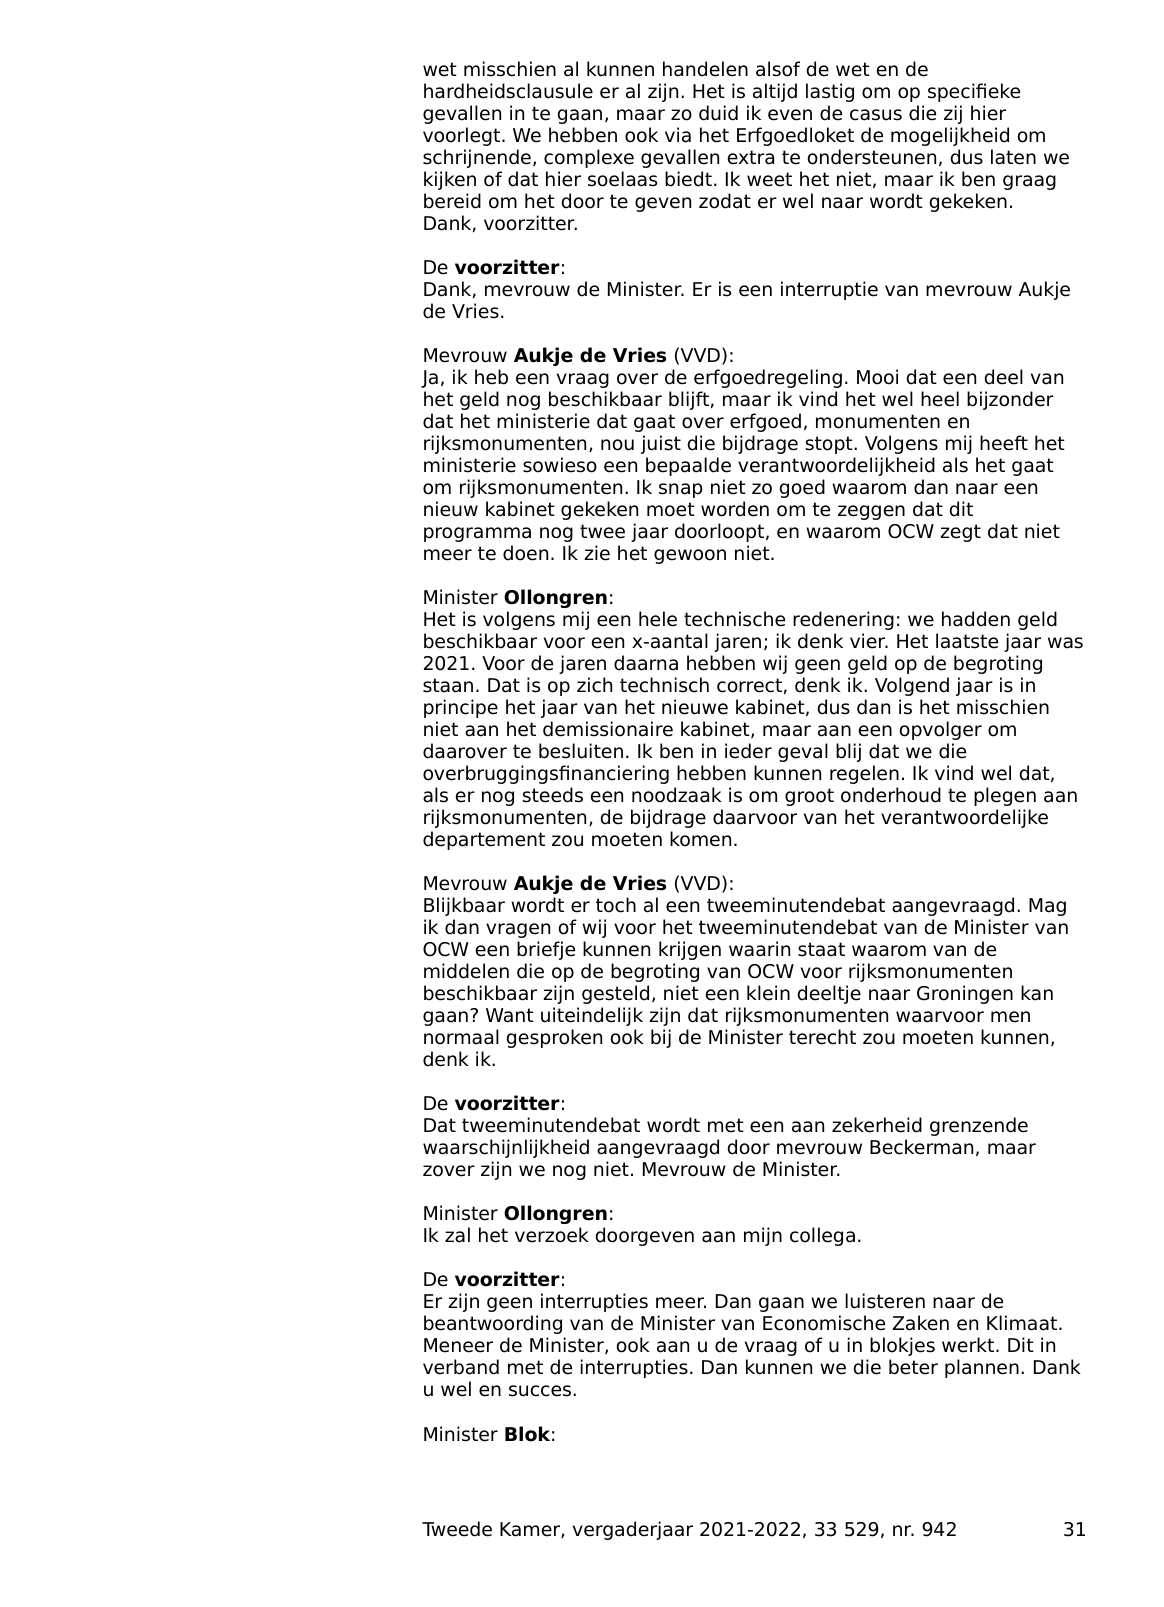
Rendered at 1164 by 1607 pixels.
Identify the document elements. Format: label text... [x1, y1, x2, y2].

text Minister Blok: [422, 1423, 1087, 1445]
text Ik zal het verzoek doorgeven aan mijn collega. [422, 1225, 1087, 1247]
text Minister Ollongren: [422, 587, 1087, 609]
text Dank, voorzitter. [422, 213, 1087, 235]
text Mevrouw Aukje de Vries (VVD): [422, 873, 1087, 895]
text Er zijn geen interrupties meer. Dan gaan we luisteren naar de beantwoording van de Minister van Economische Zaken en Klimaat. Meneer de Minister, ook aan u de vraag of u in blokjes werkt. Dit in verband met de interrupties. Dan kunnen we die beter plannen. Dank u wel en succes. [422, 1291, 1087, 1401]
text Dat tweeminutendebat wordt met een aan zekerheid grenzende waarschijnlijkheid aangevraagd door mevrouw Beckerman, maar zover zijn we nog niet. Mevrouw de Minister. [422, 1115, 1087, 1181]
text Blijkbaar wordt er toch al een tweeminutendebat aangevraagd. Mag ik dan vragen of wij voor het tweeminutendebat van de Minister van OCW een briefje kunnen krijgen waarin staat waarom van de middelen die op de begroting van OCW voor rijksmonumenten beschikbaar zijn gesteld, niet een klein deeltje naar Groningen kan gaan? Want uiteindelijk zijn dat rijksmonumenten waarvoor men normaal gesproken ook bij de Minister terecht zou moeten kunnen, denk ik. [422, 895, 1087, 1071]
text Het is volgens mij een hele technische redenering: we hadden geld beschikbaar voor een x-aantal jaren; ik denk vier. Het laatste jaar was 2021. Voor de jaren daarna hebben wij geen geld op de begroting staan. Dat is op zich technisch correct, denk ik. Volgend jaar is in principe het jaar van het nieuwe kabinet, dus dan is het misschien niet aan het demissionaire kabinet, maar aan een opvolger om daarover te besluiten. Ik ben in ieder geval blij dat we die overbruggingsfinanciering hebben kunnen regelen. Ik vind wel dat, als er nog steeds een noodzaak is om groot onderhoud te plegen aan rijksmonumenten, de bijdrage daarvoor van het verantwoordelijke departement zou moeten komen. [422, 609, 1087, 851]
text De voorzitter: [422, 1093, 1087, 1115]
text De voorzitter: [422, 257, 1087, 279]
text Minister Ollongren: [422, 1203, 1087, 1225]
text De voorzitter: [422, 1269, 1087, 1291]
text Ja, ik heb een vraag over de erfgoedregeling. Mooi dat een deel van het geld nog beschikbaar blijft, maar ik vind het wel heel bijzonder dat het ministerie dat gaat over erfgoed, monumenten en rijksmonumenten, nou juist die bijdrage stopt. Volgens mij heeft het ministerie sowieso een bepaalde verantwoordelijkheid als het gaat om rijksmonumenten. Ik snap niet zo goed waarom dan naar een nieuw kabinet gekeken moet worden om te zeggen dat dit programma nog twee jaar doorloopt, en waarom OCW zegt dat niet meer te doen. Ik zie het gewoon niet. [422, 367, 1087, 565]
text wet misschien al kunnen handelen alsof de wet en de hardheidsclausule er al zijn. Het is altijd lastig om op specifieke gevallen in te gaan, maar zo duid ik even de casus die zij hier voorlegt. We hebben ook via het Erfgoedloket de mogelijkheid om schrijnende, complexe gevallen extra te ondersteunen, dus laten we kijken of dat hier soelaas biedt. Ik weet het niet, maar ik ben graag bereid om het door te geven zodat er wel naar wordt gekeken. [422, 59, 1087, 213]
text Dank, mevrouw de Minister. Er is een interruptie van mevrouw Aukje de Vries. [422, 279, 1087, 323]
text Mevrouw Aukje de Vries (VVD): [422, 345, 1087, 367]
